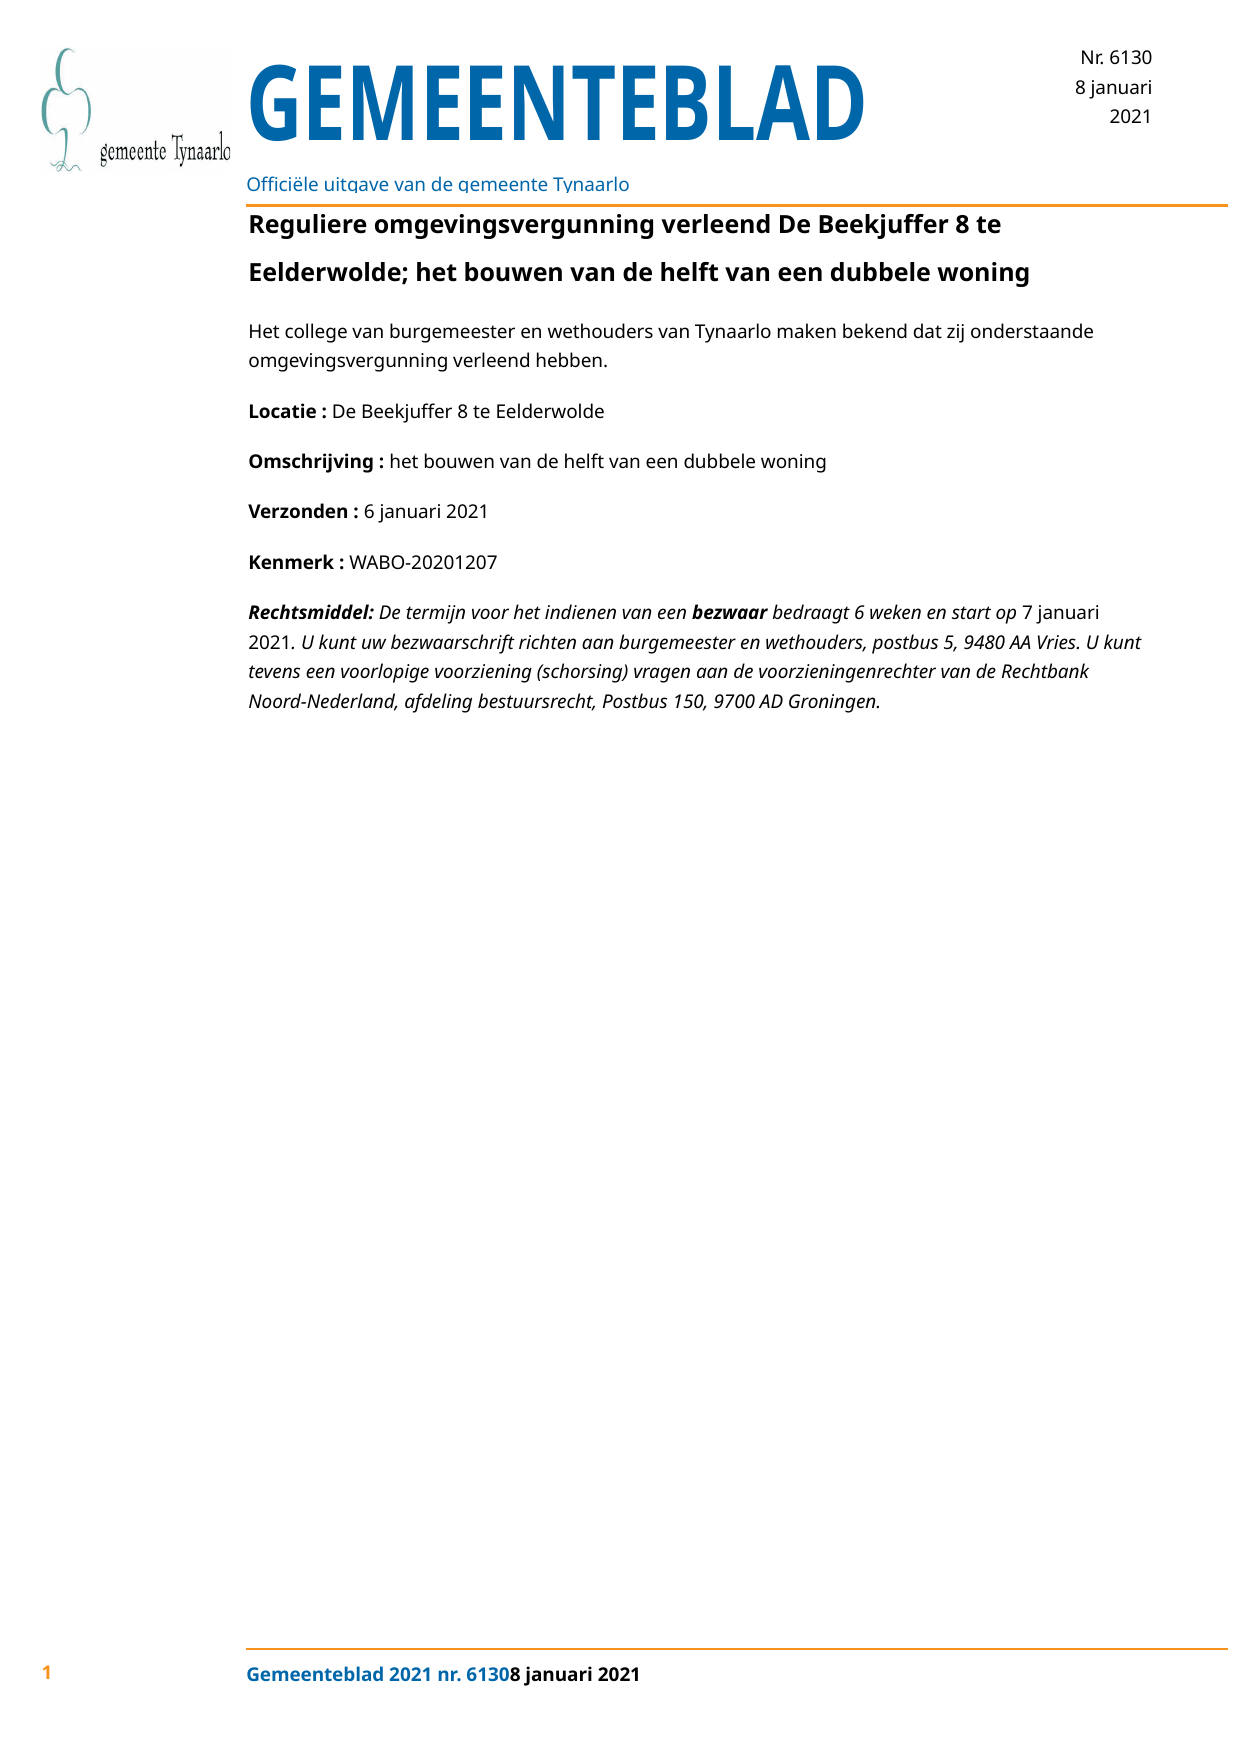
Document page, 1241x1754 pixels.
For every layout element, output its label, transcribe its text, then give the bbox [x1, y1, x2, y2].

text Rechtsmiddel: De termijn voor het indienen van een bezwaar bedraagt 6 weken en start op 7 januari 2021. U kunt uw bezwaarschrift richten aan burgemeester en wethouders, postbus 5, 9480 AA Vries. U kunt tevens een voorlopige voorziening (schorsing) vragen aan de voorzieningenrechter van de Rechtbank Noord-Nederland, afdeling bestuursrecht, Postbus 150, 9700 AD Groningen. [248, 599, 1152, 714]
text Kenmerk : WABO-20201207 [248, 549, 1152, 575]
text Verzonden : 6 januari 2021 [248, 499, 1152, 524]
text Het college van burgemeester en wethouders van Tynaarlo maken bekend dat zij onderstaande omgevingsvergunning verleend hebben. [248, 318, 1152, 373]
text Reguliere omgevingsvergunning verleend De Beekjuffer 8 te Eelderwolde; het bouwen van de helft van een dubbele woning [248, 207, 1152, 288]
text Omschrijving : het bouwen van de helft van een dubbele woning [248, 448, 1152, 474]
text Locatie : De Beekjuffer 8 te Eelderwolde [248, 398, 1152, 424]
picture [41, 47, 231, 172]
